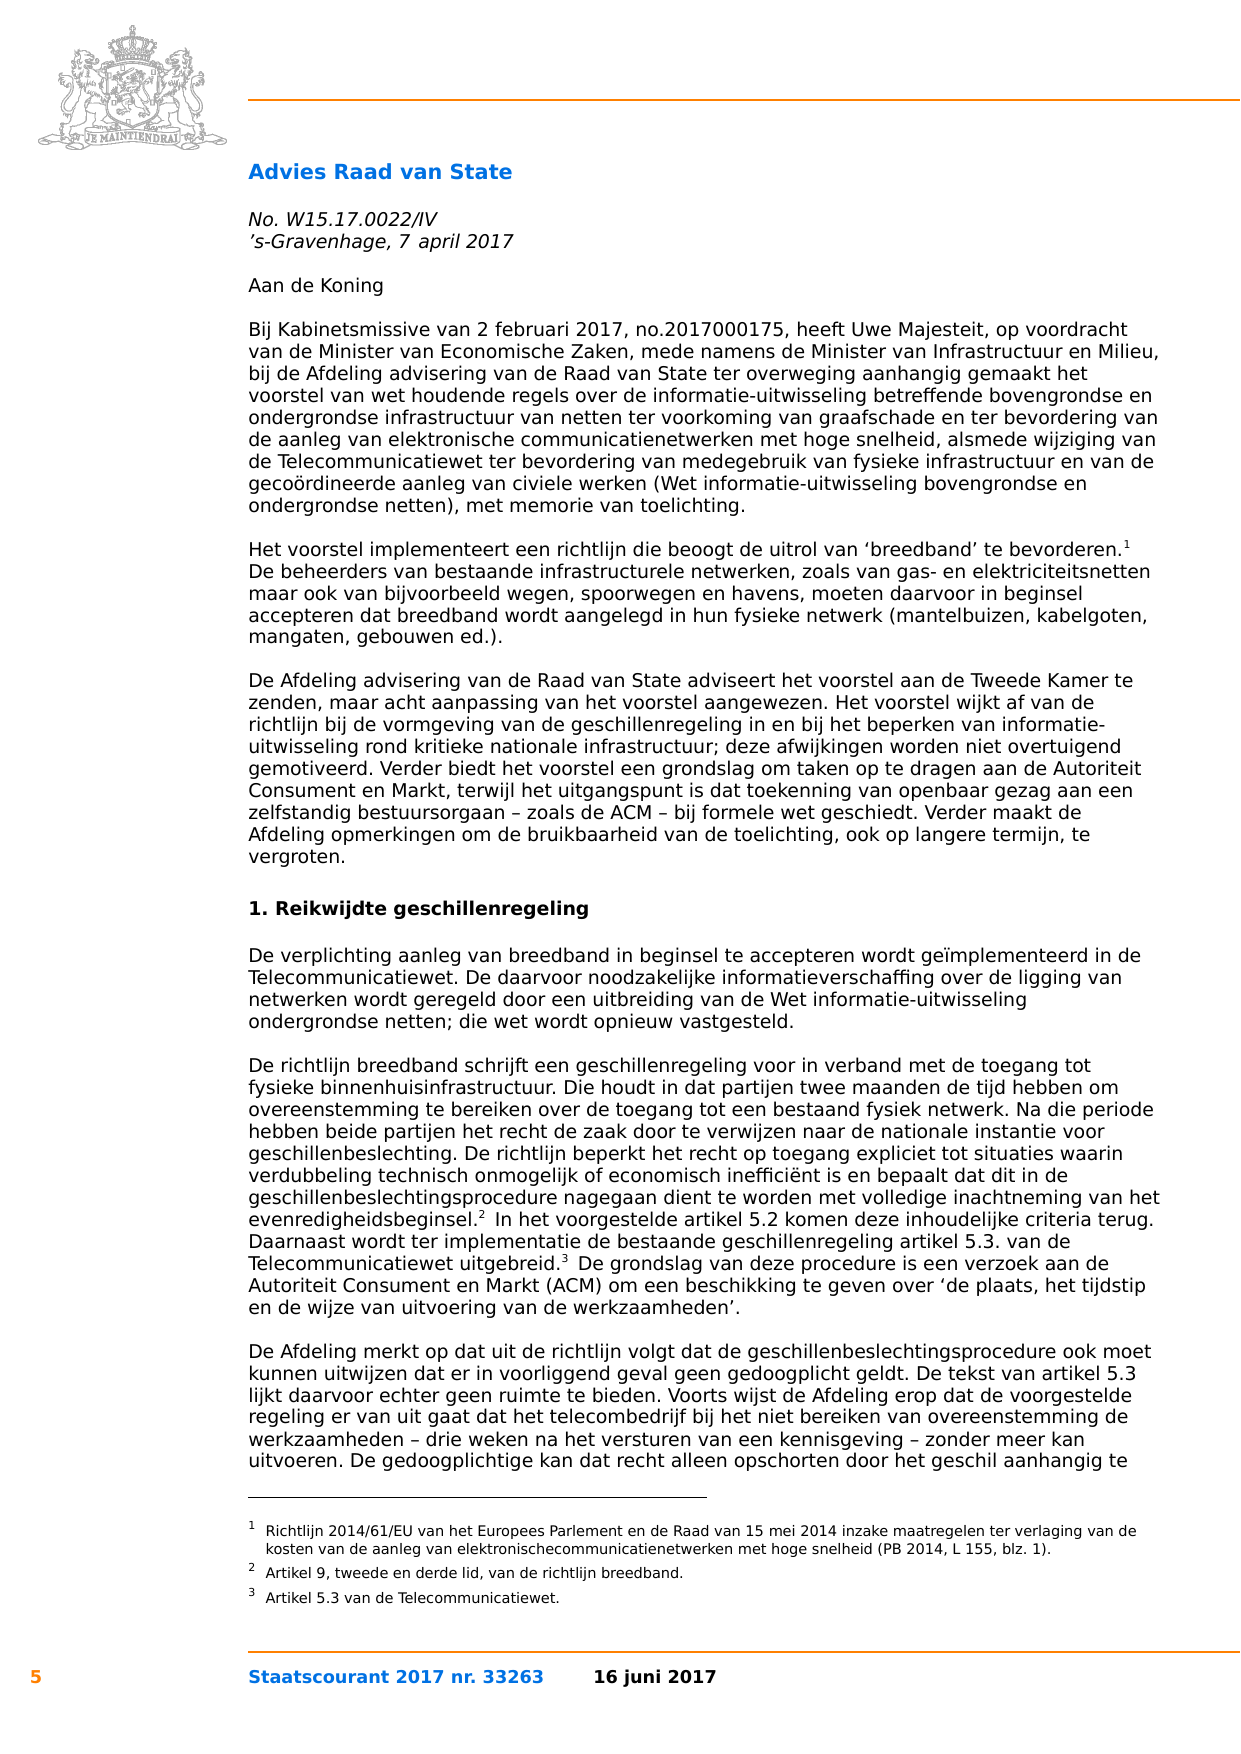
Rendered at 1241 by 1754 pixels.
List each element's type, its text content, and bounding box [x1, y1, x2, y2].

subtitle 1. Reikwijdte geschillenregeling [248, 898, 1163, 920]
text De verplichting aanleg van breedband in beginsel te accepteren wordt geïmplementeerd in de Telecommunicatiewet. De daarvoor noodzakelijke informatieverschaffing over de ligging van netwerken wordt geregeld door een uitbreiding van de Wet informatie-uitwisseling ondergrondse netten; die wet wordt opnieuw vastgesteld. [248, 945, 1163, 1033]
text De Afdeling advisering van de Raad van State adviseert het voorstel aan de Tweede Kamer te zenden, maar acht aanpassing van het voorstel aangewezen. Het voorstel wijkt af van de richtlijn bij de vormgeving van de geschillenregeling in en bij het beperken van informatie-uitwisseling rond kritieke nationale infrastructuur; deze afwijkingen worden niet overtuigend gemotiveerd. Verder biedt het voorstel een grondslag om taken op te dragen aan de Autoriteit Consument en Markt, terwijl het uitgangspunt is dat toekenning van openbaar gezag aan een zelfstandig bestuursorgaan – zoals de ACM – bij formele wet geschiedt. Verder maakt de Afdeling opmerkingen om de bruikbaarheid van de toelichting, ook op langere termijn, te vergroten. [248, 670, 1163, 868]
text Bij Kabinetsmissive van 2 februari 2017, no.2017000175, heeft Uwe Majesteit, op voordracht van de Minister van Economische Zaken, mede namens de Minister van Infrastructuur en Milieu, bij de Afdeling advisering van de Raad van State ter overweging aanhangig gemaakt het voorstel van wet houdende regels over de informatie-uitwisseling betreffende bovengrondse en ondergrondse infrastructuur van netten ter voorkoming van graafschade en ter bevordering van de aanleg van elektronische communicatienetwerken met hoge snelheid, alsmede wijziging van de Telecommunicatiewet ter bevordering van medegebruik van fysieke infrastructuur en van de gecoördineerde aanleg van civiele werken (Wet informatie-uitwisseling bovengrondse en ondergrondse netten), met memorie van toelichting. [248, 319, 1163, 517]
subtitle Advies Raad van State [248, 160, 1163, 184]
text Richtlijn 2014/61/EU van het Europees Parlement en de Raad van 15 mei 2014 inzake maatregelen ter verlaging van de kosten van de aanleg van elektronischecommunicatienetwerken met hoge snelheid (PB 2014, L 155, blz. 1). [248, 1519, 1163, 1558]
picture [38, 25, 227, 150]
text Artikel 9, tweede en derde lid, van de richtlijn breedband. [248, 1561, 1163, 1583]
text Artikel 5.3 van de Telecommunicatiewet. [248, 1586, 1163, 1608]
text Het voorstel implementeert een richtlijn die beoogt de uitrol van ‘breedband’ te bevorderen. De beheerders van bestaande infrastructurele netwerken, zoals van gas- en elektriciteitsnetten maar ook van bijvoorbeeld wegen, spoorwegen en havens, moeten daarvoor in beginsel accepteren dat breedband wordt aangelegd in hun fysieke netwerk (mantelbuizen, kabelgoten, mangaten, gebouwen ed.). [248, 538, 1163, 648]
text ’s-Gravenhage, 7 april 2017 [248, 231, 1163, 253]
text Aan de Koning [248, 275, 1163, 297]
text De Afdeling merkt op dat uit de richtlijn volgt dat de geschillenbeslechtingsprocedure ook moet kunnen uitwijzen dat er in voorliggend geval geen gedoogplicht geldt. De tekst van artikel 5.3 lijkt daarvoor echter geen ruimte te bieden. Voorts wijst de Afdeling erop dat de voorgestelde regeling er van uit gaat dat het telecombedrijf bij het niet bereiken van overeenstemming de werkzaamheden – drie weken na het versturen van een kennisgeving – zonder meer kan uitvoeren. De gedoogplichtige kan dat recht alleen opschorten door het geschil aanhangig te [248, 1341, 1163, 1472]
text No. W15.17.0022/IV [248, 209, 1163, 231]
text De richtlijn breedband schrijft een geschillenregeling voor in verband met de toegang tot fysieke binnenhuisinfrastructuur. Die houdt in dat partijen twee maanden de tijd hebben om overeenstemming te bereiken over de toegang tot een bestaand fysiek netwerk. Na die periode hebben beide partijen het recht de zaak door te verwijzen naar de nationale instantie voor geschillenbeslechting. De richtlijn beperkt het recht op toegang expliciet tot situaties waarin verdubbeling technisch onmogelijk of economisch inefficiënt is en bepaalt dat dit in de geschillenbeslechtingsprocedure nagegaan dient te worden met volledige inachtneming van het evenredigheidsbeginsel. In het voorgestelde artikel 5.2 komen deze inhoudelijke criteria terug. Daarnaast wordt ter implementatie de bestaande geschillenregeling artikel 5.3. van de Telecommunicatiewet uitgebreid. De grondslag van deze procedure is een verzoek aan de Autoriteit Consument en Markt (ACM) om een beschikking te geven over ‘de plaats, het tijdstip en de wijze van uitvoering van de werkzaamheden’. [248, 1055, 1163, 1319]
